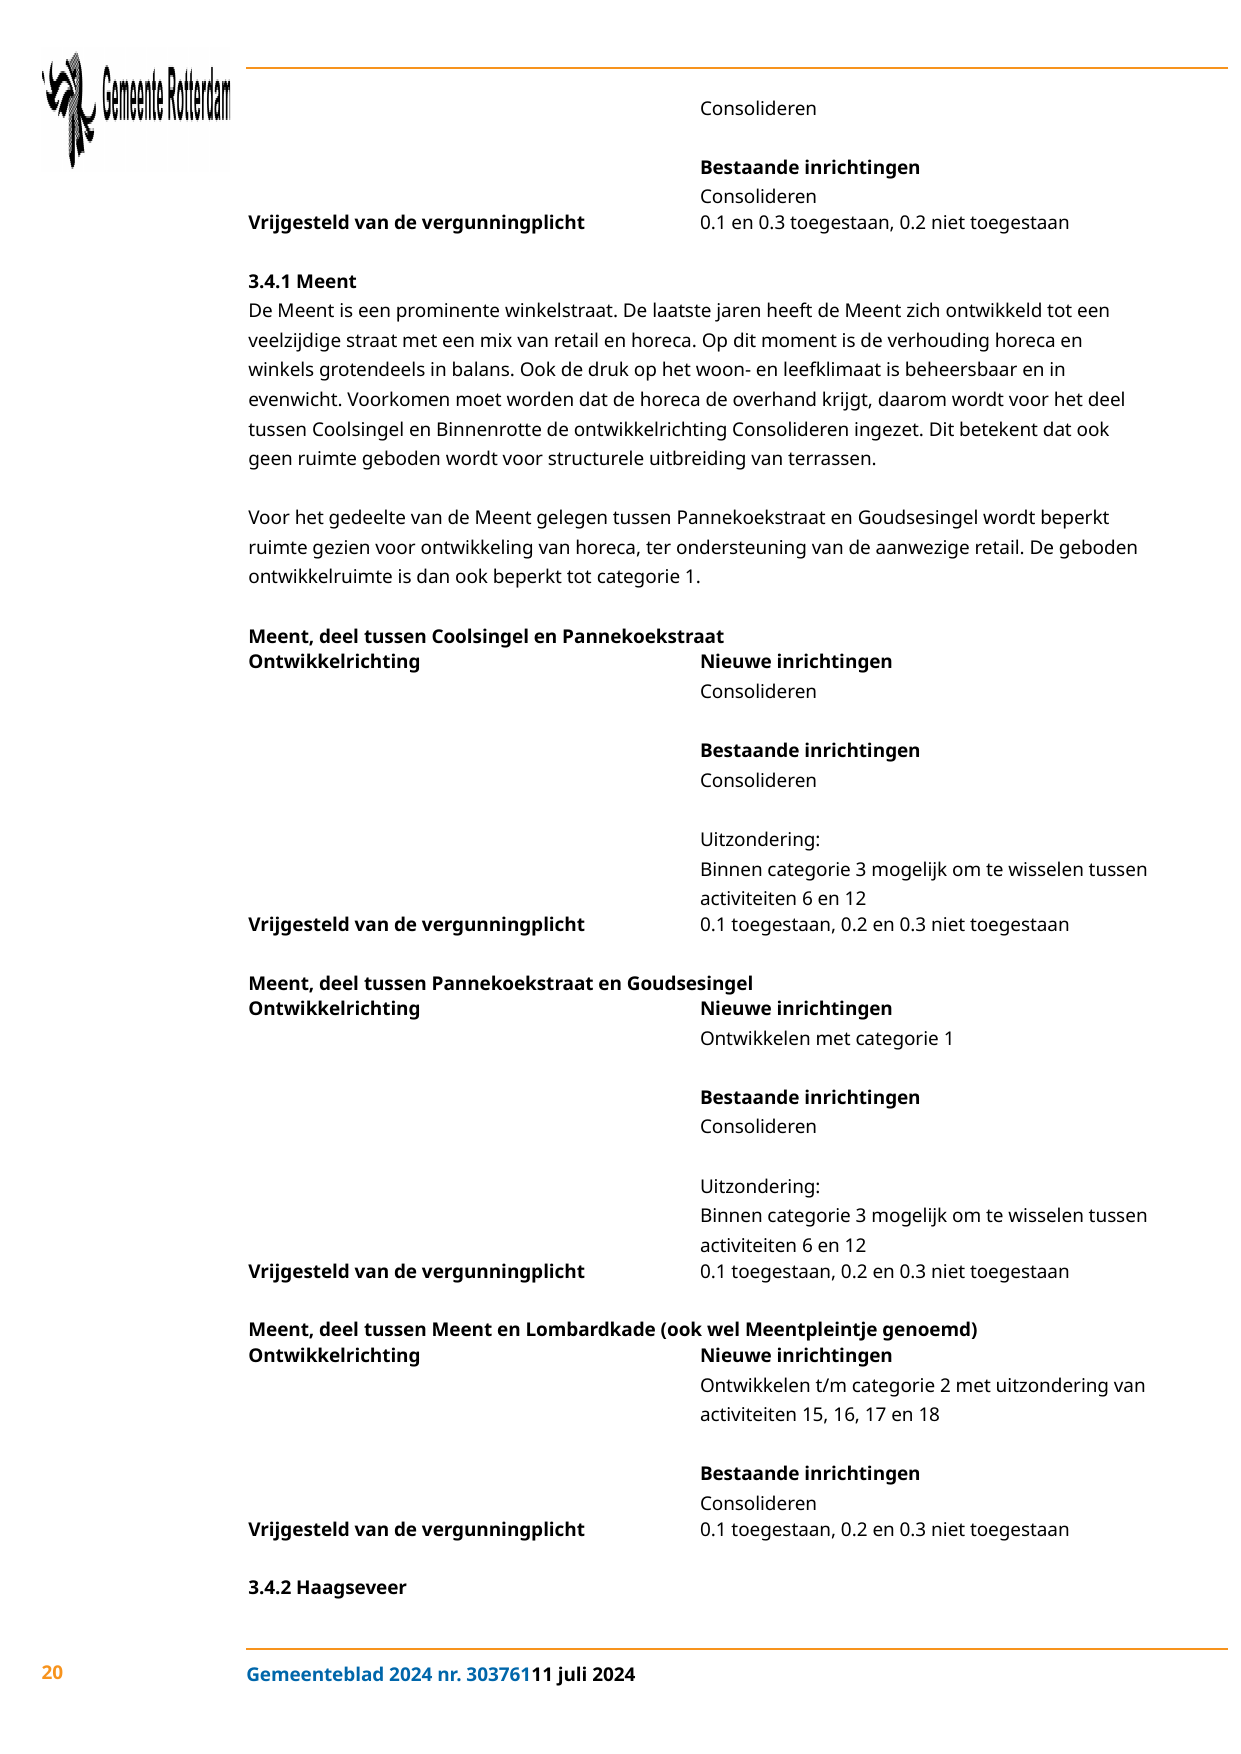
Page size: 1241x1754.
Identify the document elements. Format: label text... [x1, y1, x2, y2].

table_cell Vrijgesteld van de vergunningplicht [248, 1516, 700, 1542]
table_cell Ontwikkelrichting [248, 995, 700, 1258]
table_cell Ontwikkelrichting [248, 1342, 700, 1516]
table_header Meent, deel tussen Meent en Lombardkade (ook wel Meentpleintje genoemd) [248, 1316, 1152, 1342]
table_cell [248, 95, 700, 209]
table_cell Vrijgesteld van de vergunningplicht [248, 209, 700, 235]
table_cell 0.1 toegestaan, 0.2 en 0.3 niet toegestaan [700, 911, 1152, 937]
table_cell Vrijgesteld van de vergunningplicht [248, 1258, 700, 1283]
table_header Meent, deel tussen Coolsingel en Pannekoekstraat [248, 623, 1152, 649]
table_cell Nieuwe inrichtingen Ontwikkelen met categorie 1 Bestaande inrichtingen Consolideren Uitzondering: Binnen categorie 3 mogelijk om te wisselen tussen activiteiten 6 en 12 [700, 995, 1152, 1258]
table_cell 0.1 en 0.3 toegestaan, 0.2 niet toegestaan [700, 209, 1152, 235]
text 3.4.2 Haagseveer [248, 1574, 1152, 1600]
table_header Meent, deel tussen Pannekoekstraat en Goudsesingel [248, 970, 1152, 995]
table_cell Vrijgesteld van de vergunningplicht [248, 911, 700, 937]
table_cell Nieuwe inrichtingen Ontwikkelen t/m categorie 2 met uitzondering van activiteiten 15, 16, 17 en 18 Bestaande inrichtingen Consolideren [700, 1342, 1152, 1516]
table_cell Nieuwe inrichtingen Consolideren Bestaande inrichtingen Consolideren Uitzondering: Binnen categorie 3 mogelijk om te wisselen tussen activiteiten 6 en 12 [700, 649, 1152, 911]
picture [41, 47, 231, 172]
text 3.4.1 Meent [248, 268, 1152, 293]
table_cell 0.1 toegestaan, 0.2 en 0.3 niet toegestaan [700, 1258, 1152, 1283]
table_cell Ontwikkelrichting [248, 649, 700, 911]
table_cell Consolideren Bestaande inrichtingen Consolideren [700, 95, 1152, 209]
text Voor het gedeelte van de Meent gelegen tussen Pannekoekstraat en Goudsesingel wordt beperkt ruimte gezien voor ontwikkeling van horeca, ter ondersteuning van de aanwezige retail. De geboden ontwikkelruimte is dan ook beperkt tot categorie 1. [248, 504, 1152, 589]
text De Meent is een prominente winkelstraat. De laatste jaren heeft de Meent zich ontwikkeld tot een veelzijdige straat met een mix van retail en horeca. Op dit moment is de verhouding horeca en winkels grotendeels in balans. Ook de druk op het woon- en leefklimaat is beheersbaar en in evenwicht. Voorkomen moet worden dat de horeca de overhand krijgt, daarom wordt voor het deel tussen Coolsingel en Binnenrotte de ontwikkelrichting Consolideren ingezet. Dit betekent dat ook geen ruimte geboden wordt voor structurele uitbreiding van terrassen. [248, 297, 1152, 471]
table_cell 0.1 toegestaan, 0.2 en 0.3 niet toegestaan [700, 1516, 1152, 1542]
